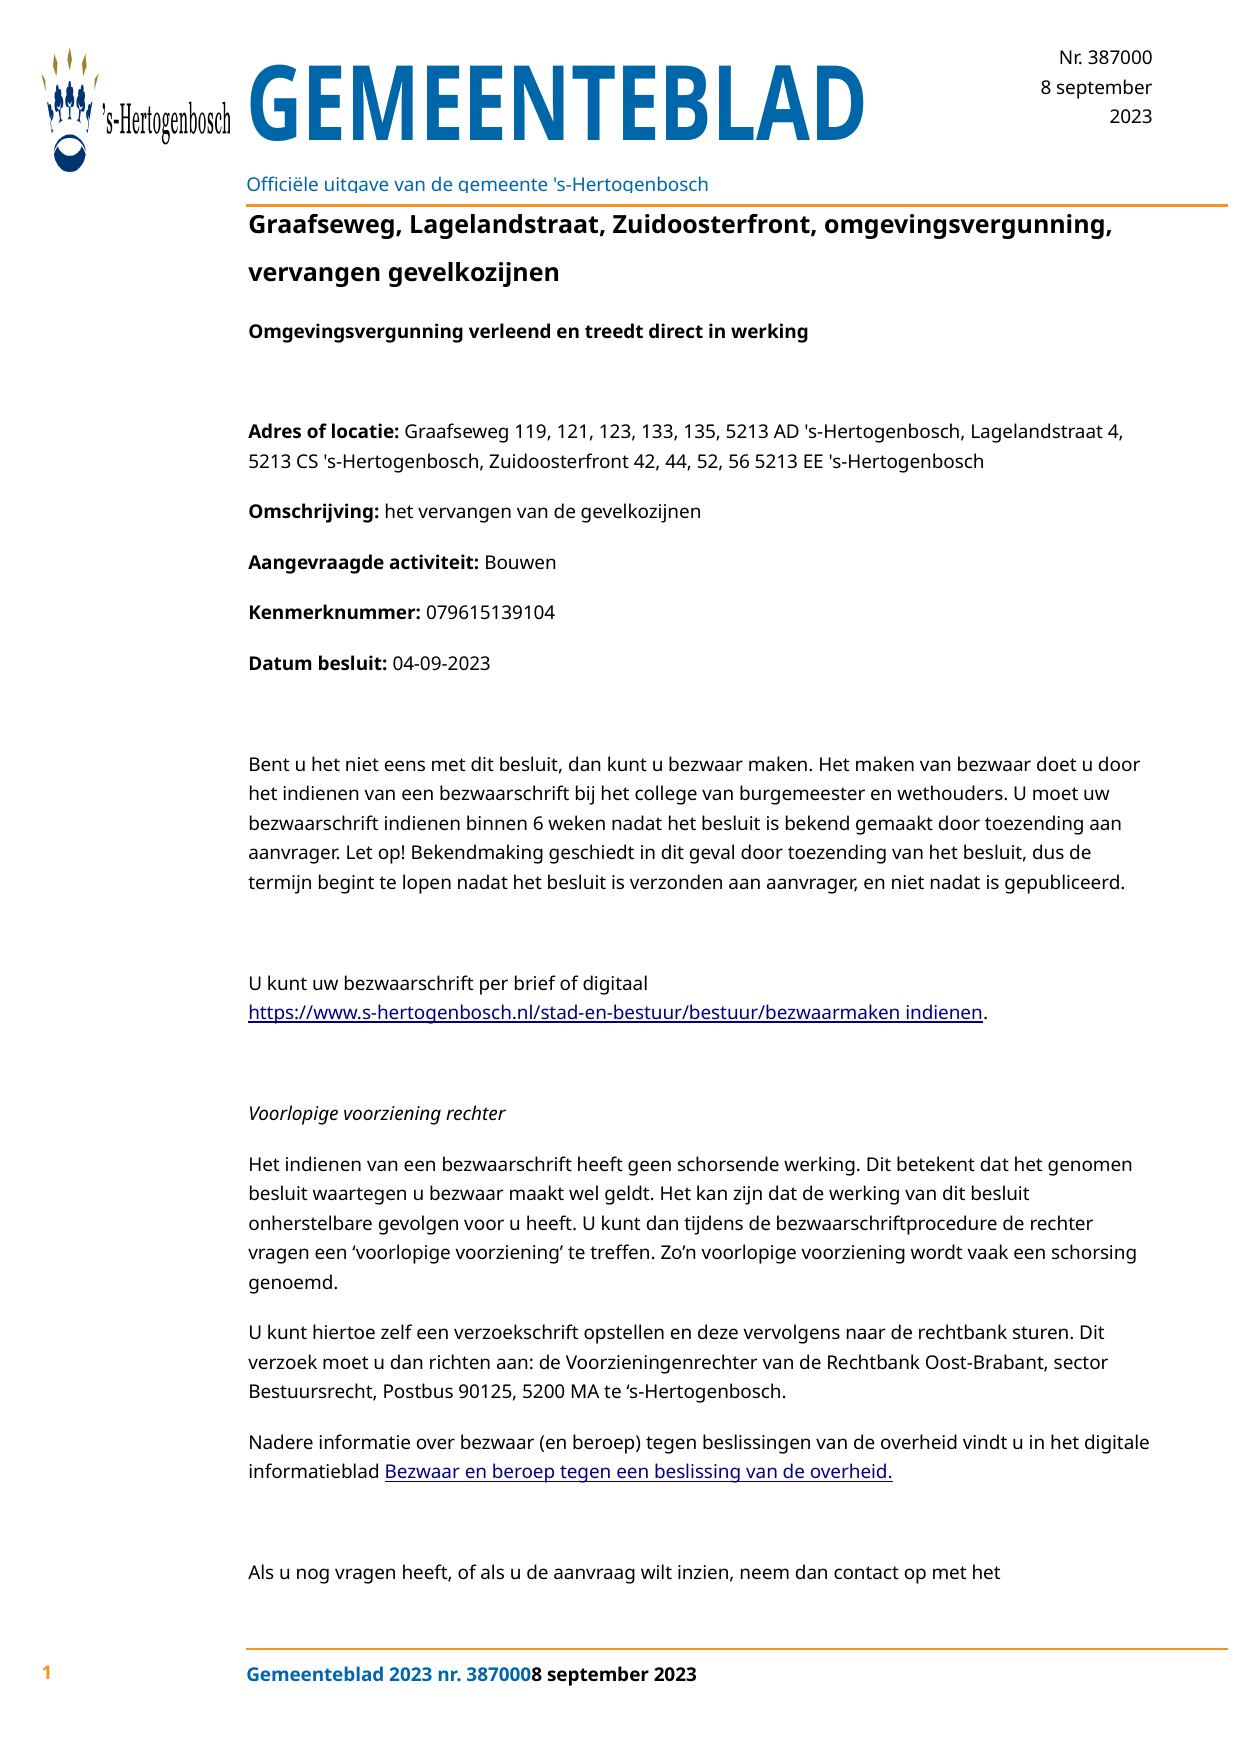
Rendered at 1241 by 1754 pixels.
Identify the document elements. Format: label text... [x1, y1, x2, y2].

text Adres of locatie: Graafseweg 119, 121, 123, 133, 135, 5213 AD 's-Hertogenbosch, Lagelandstraat 4, 5213 CS 's-Hertogenbosch, Zuidoosterfront 42, 44, 52, 56 5213 EE 's-Hertogenbosch [248, 419, 1152, 474]
text Voorlopige voorziening rechter [248, 1100, 1152, 1126]
text Omgevingsvergunning verleend en treedt direct in werking [248, 318, 1152, 344]
text U kunt uw bezwaarschrift per brief of digitaal https://www.s-hertogenbosch.nl/stad-en-bestuur/bestuur/bezwaarmaken indienen. [248, 970, 1152, 1025]
text Kenmerknummer: 079615139104 [248, 599, 1152, 625]
text Aangevraagde activiteit: Bouwen [248, 549, 1152, 575]
text Als u nog vragen heeft, of als u de aanvraag wilt inzien, neem dan contact op met het [248, 1559, 1152, 1585]
picture [41, 47, 231, 172]
text Omschrijving: het vervangen van de gevelkozijnen [248, 499, 1152, 524]
text Graafseweg, Lagelandstraat, Zuidoosterfront, omgevingsvergunning, vervangen gevelkozijnen [248, 207, 1152, 288]
text Nadere informatie over bezwaar (en beroep) tegen beslissingen van de overheid vindt u in het digitale informatieblad Bezwaar en beroep tegen een beslissing van de overheid. [248, 1429, 1152, 1484]
text U kunt hiertoe zelf een verzoekschrift opstellen en deze vervolgens naar de rechtbank sturen. Dit verzoek moet u dan richten aan: de Voorzieningenrechter van de Rechtbank Oost-Brabant, sector Bestuursrecht, Postbus 90125, 5200 MA te ‘s-Hertogenbosch. [248, 1319, 1152, 1404]
text Datum besluit: 04-09-2023 [248, 650, 1152, 676]
text Bent u het niet eens met dit besluit, dan kunt u bezwaar maken. Het maken van bezwaar doet u door het indienen van een bezwaarschrift bij het college van burgemeester en wethouders. U moet uw bezwaarschrift indienen binnen 6 weken nadat het besluit is bekend gemaakt door toezending aan aanvrager. Let op! Bekendmaking geschiedt in dit geval door toezending van het besluit, dus de termijn begint te lopen nadat het besluit is verzonden aan aanvrager, en niet nadat is gepubliceerd. [248, 751, 1152, 895]
text Het indienen van een bezwaarschrift heeft geen schorsende werking. Dit betekent dat het genomen besluit waartegen u bezwaar maakt wel geldt. Het kan zijn dat de werking van dit besluit onherstelbare gevolgen voor u heeft. U kunt dan tijdens de bezwaarschriftprocedure de rechter vragen een ‘voorlopige voorziening’ te treffen. Zo’n voorlopige voorziening wordt vaak een schorsing genoemd. [248, 1151, 1152, 1295]
